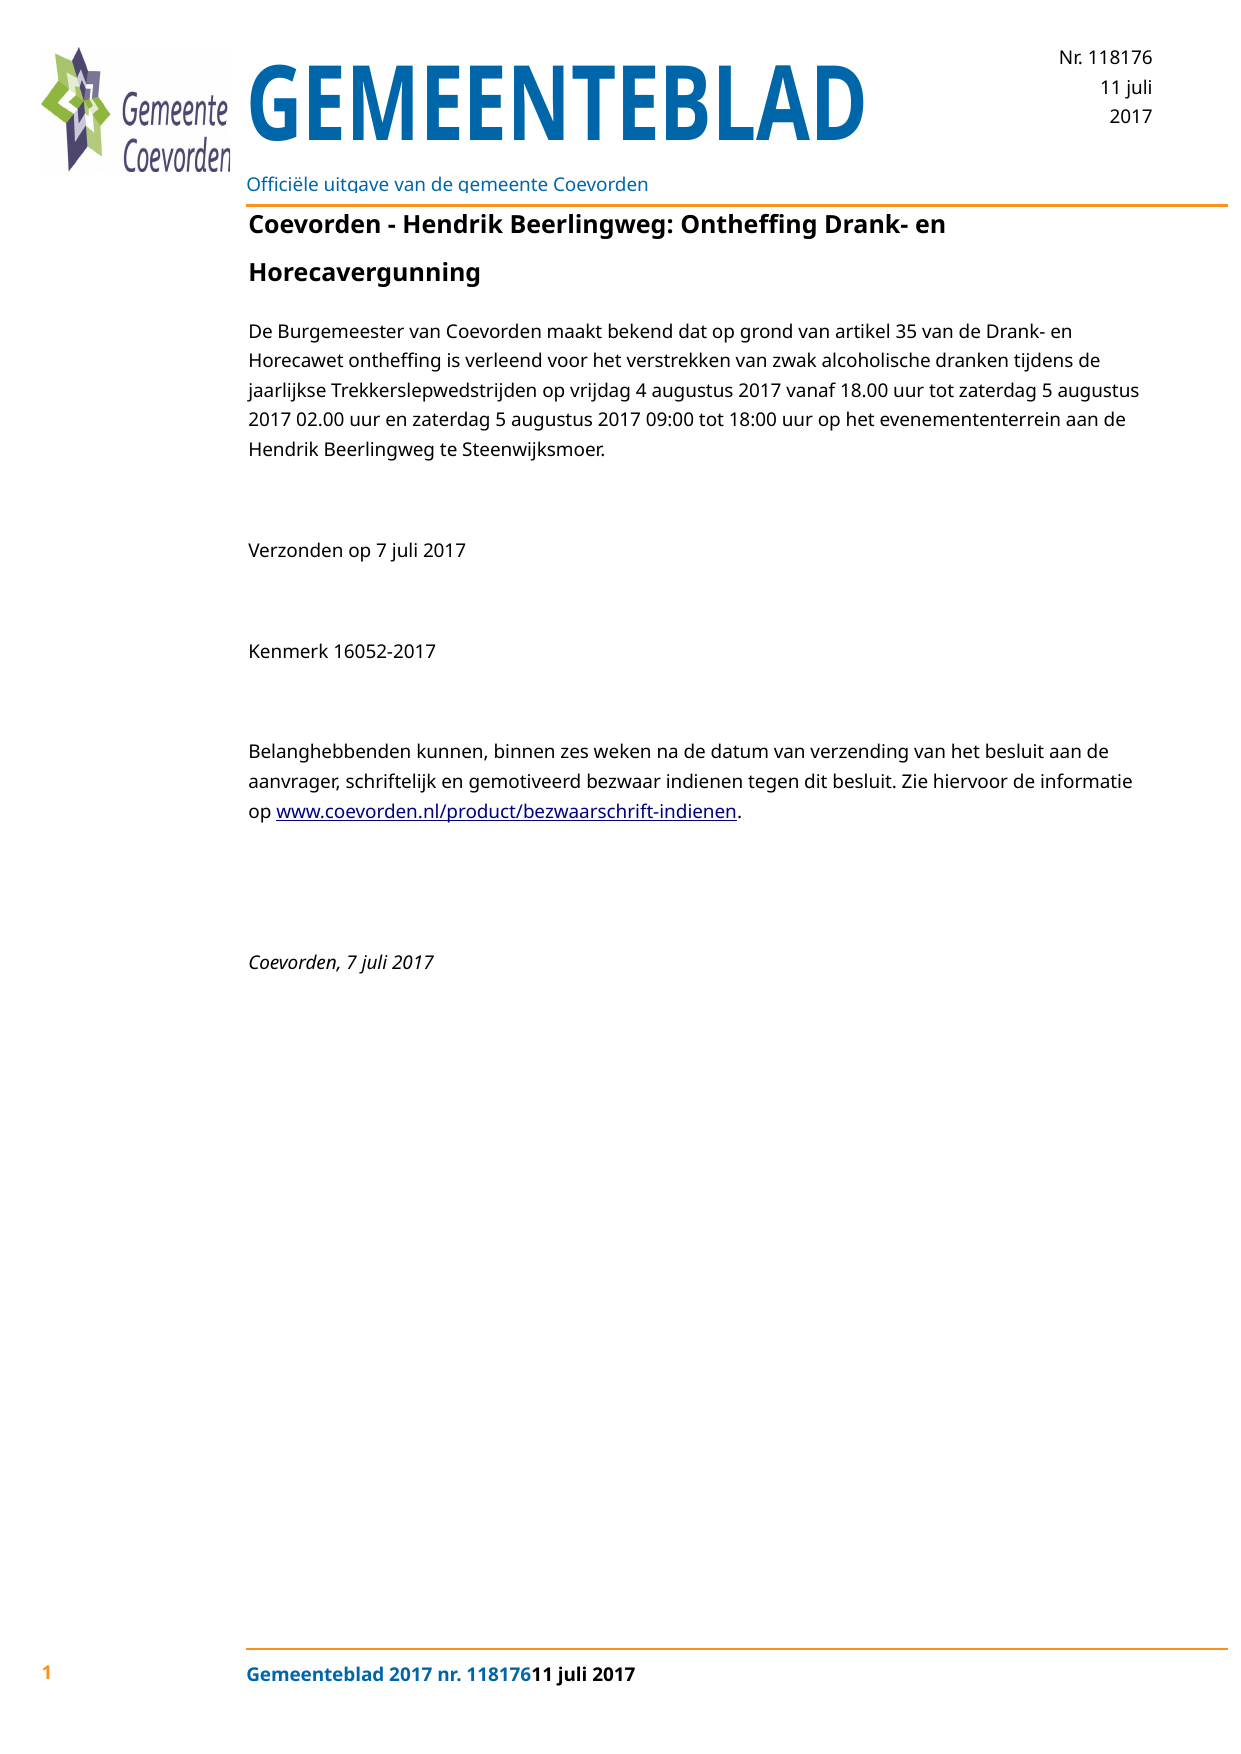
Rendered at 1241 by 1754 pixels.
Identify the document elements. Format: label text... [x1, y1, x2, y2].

text De Burgemeester van Coevorden maakt bekend dat op grond van artikel 35 van de Drank- en Horecawet ontheffing is verleend voor het verstrekken van zwak alcoholische dranken tijdens de jaarlijkse Trekkerslepwedstrijden op vrijdag 4 augustus 2017 vanaf 18.00 uur tot zaterdag 5 augustus 2017 02.00 uur en zaterdag 5 augustus 2017 09:00 tot 18:00 uur op het evenemententerrein aan de Hendrik Beerlingweg te Steenwijksmoer. [248, 318, 1152, 462]
picture [41, 47, 231, 172]
text Belanghebbenden kunnen, binnen zes weken na de datum van verzending van het besluit aan de aanvrager, schriftelijk en gemotiveerd bezwaar indienen tegen dit besluit. Zie hiervoor de informatie op www.coevorden.nl/product/bezwaarschrift-indienen. [248, 739, 1152, 824]
text Coevorden - Hendrik Beerlingweg: Ontheffing Drank- en Horecavergunning [248, 207, 1152, 288]
text Verzonden op 7 juli 2017 [248, 537, 1152, 563]
text Kenmerk 16052-2017 [248, 638, 1152, 664]
text Coevorden, 7 juli 2017 [248, 949, 1152, 975]
